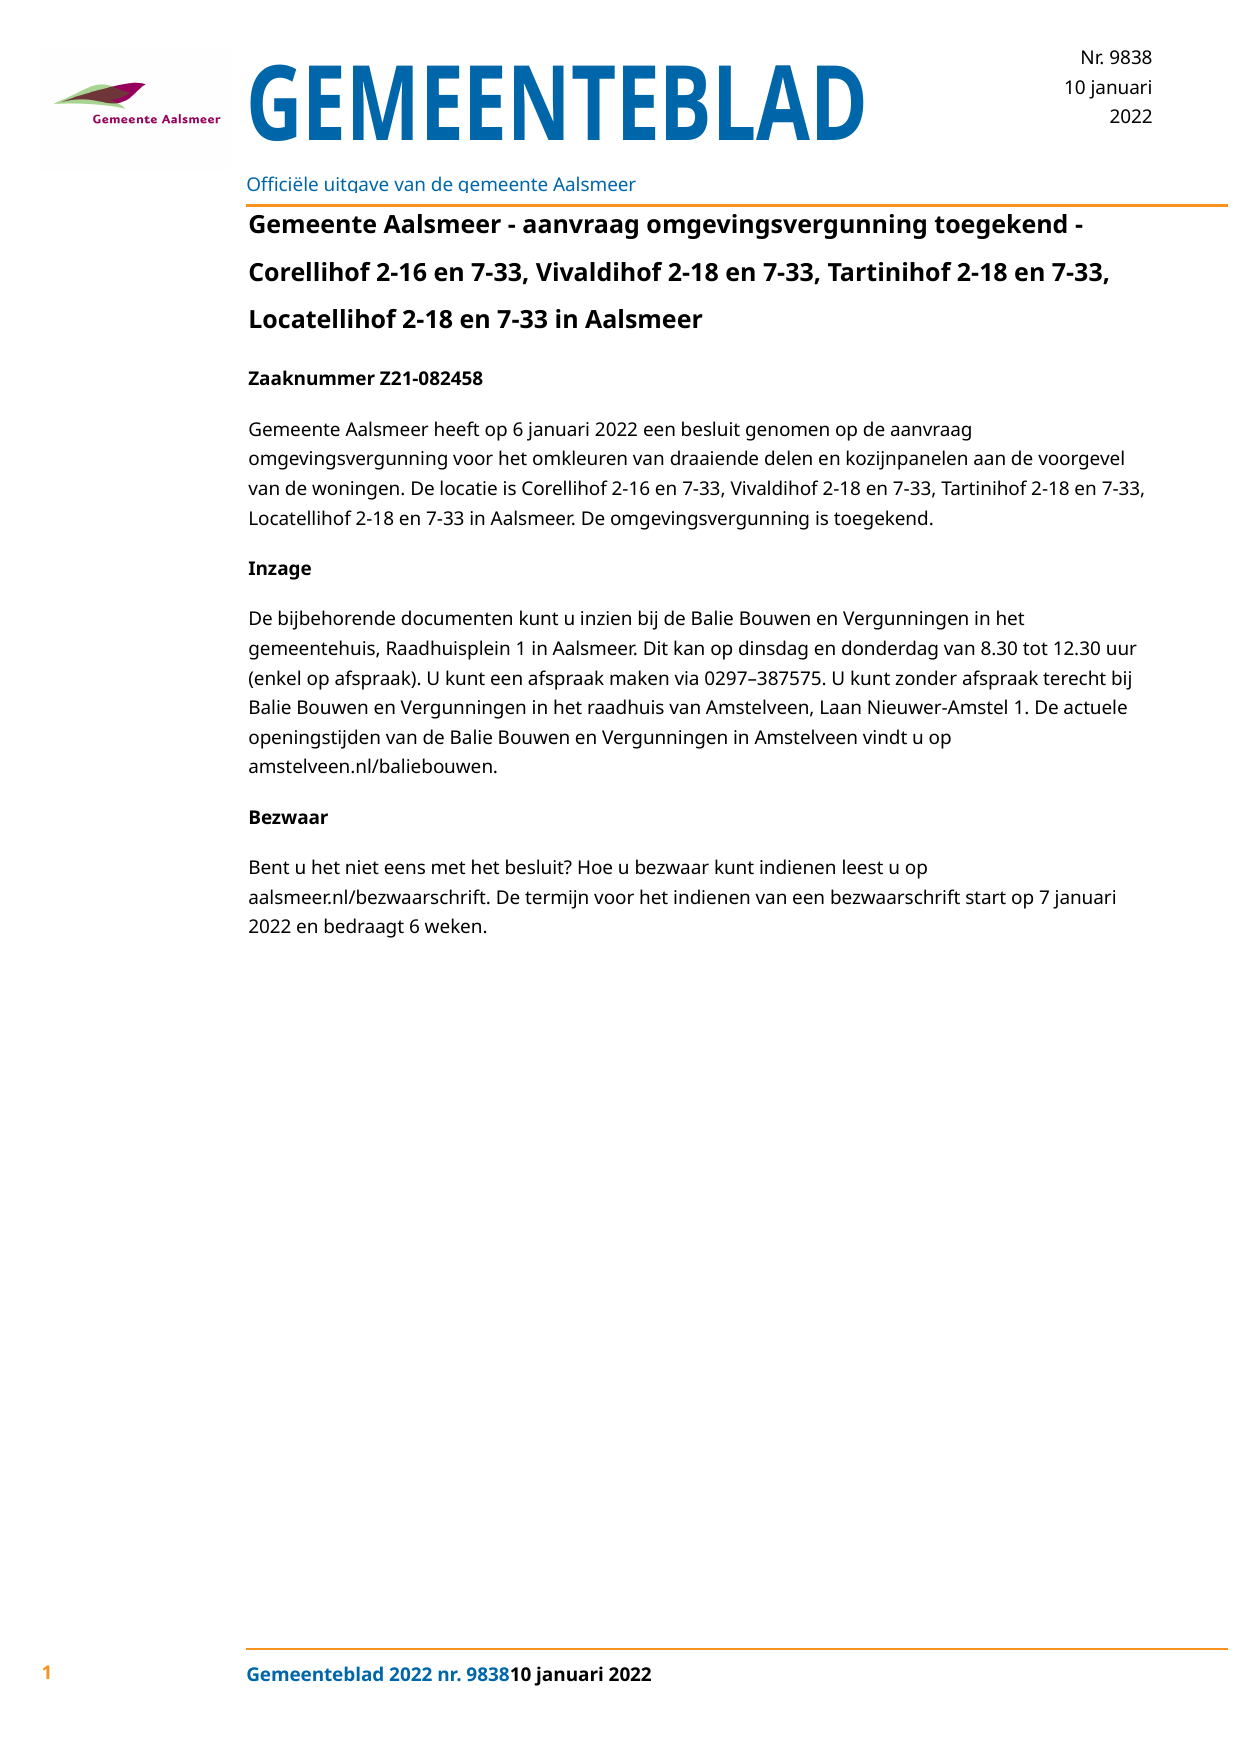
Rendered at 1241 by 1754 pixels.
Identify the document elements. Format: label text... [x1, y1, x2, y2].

text Bezwaar [248, 804, 1152, 829]
text Bent u het niet eens met het besluit? Hoe u bezwaar kunt indienen leest u op aalsmeer.nl/bezwaarschrift. De termijn voor het indienen van een bezwaarschrift start op 7 januari 2022 en bedraagt 6 weken. [248, 854, 1152, 939]
text Gemeente Aalsmeer - aanvraag omgevingsvergunning toegekend - Corellihof 2-16 en 7-33, Vivaldihof 2-18 en 7-33, Tartinihof 2-18 en 7-33, Locatellihof 2-18 en 7-33 in Aalsmeer [248, 207, 1152, 336]
text Gemeente Aalsmeer heeft op 6 januari 2022 een besluit genomen op de aanvraag omgevingsvergunning voor het omkleuren van draaiende delen en kozijnpanelen aan de voorgevel van de woningen. De locatie is Corellihof 2-16 en 7-33, Vivaldihof 2-18 en 7-33, Tartinihof 2-18 en 7-33, Locatellihof 2-18 en 7-33 in Aalsmeer. De omgevingsvergunning is toegekend. [248, 416, 1152, 530]
text Inzage [248, 555, 1152, 581]
text Zaaknummer Z21-082458 [248, 366, 1152, 391]
picture [41, 47, 231, 172]
text De bijbehorende documenten kunt u inzien bij de Balie Bouwen en Vergunningen in het gemeentehuis, Raadhuisplein 1 in Aalsmeer. Dit kan op dinsdag en donderdag van 8.30 tot 12.30 uur (enkel op afspraak). U kunt een afspraak maken via 0297–387575. U kunt zonder afspraak terecht bij Balie Bouwen en Vergunningen in het raadhuis van Amstelveen, Laan Nieuwer-Amstel 1. De actuele openingstijden van de Balie Bouwen en Vergunningen in Amstelveen vindt u op amstelveen.nl/baliebouwen. [248, 606, 1152, 779]
